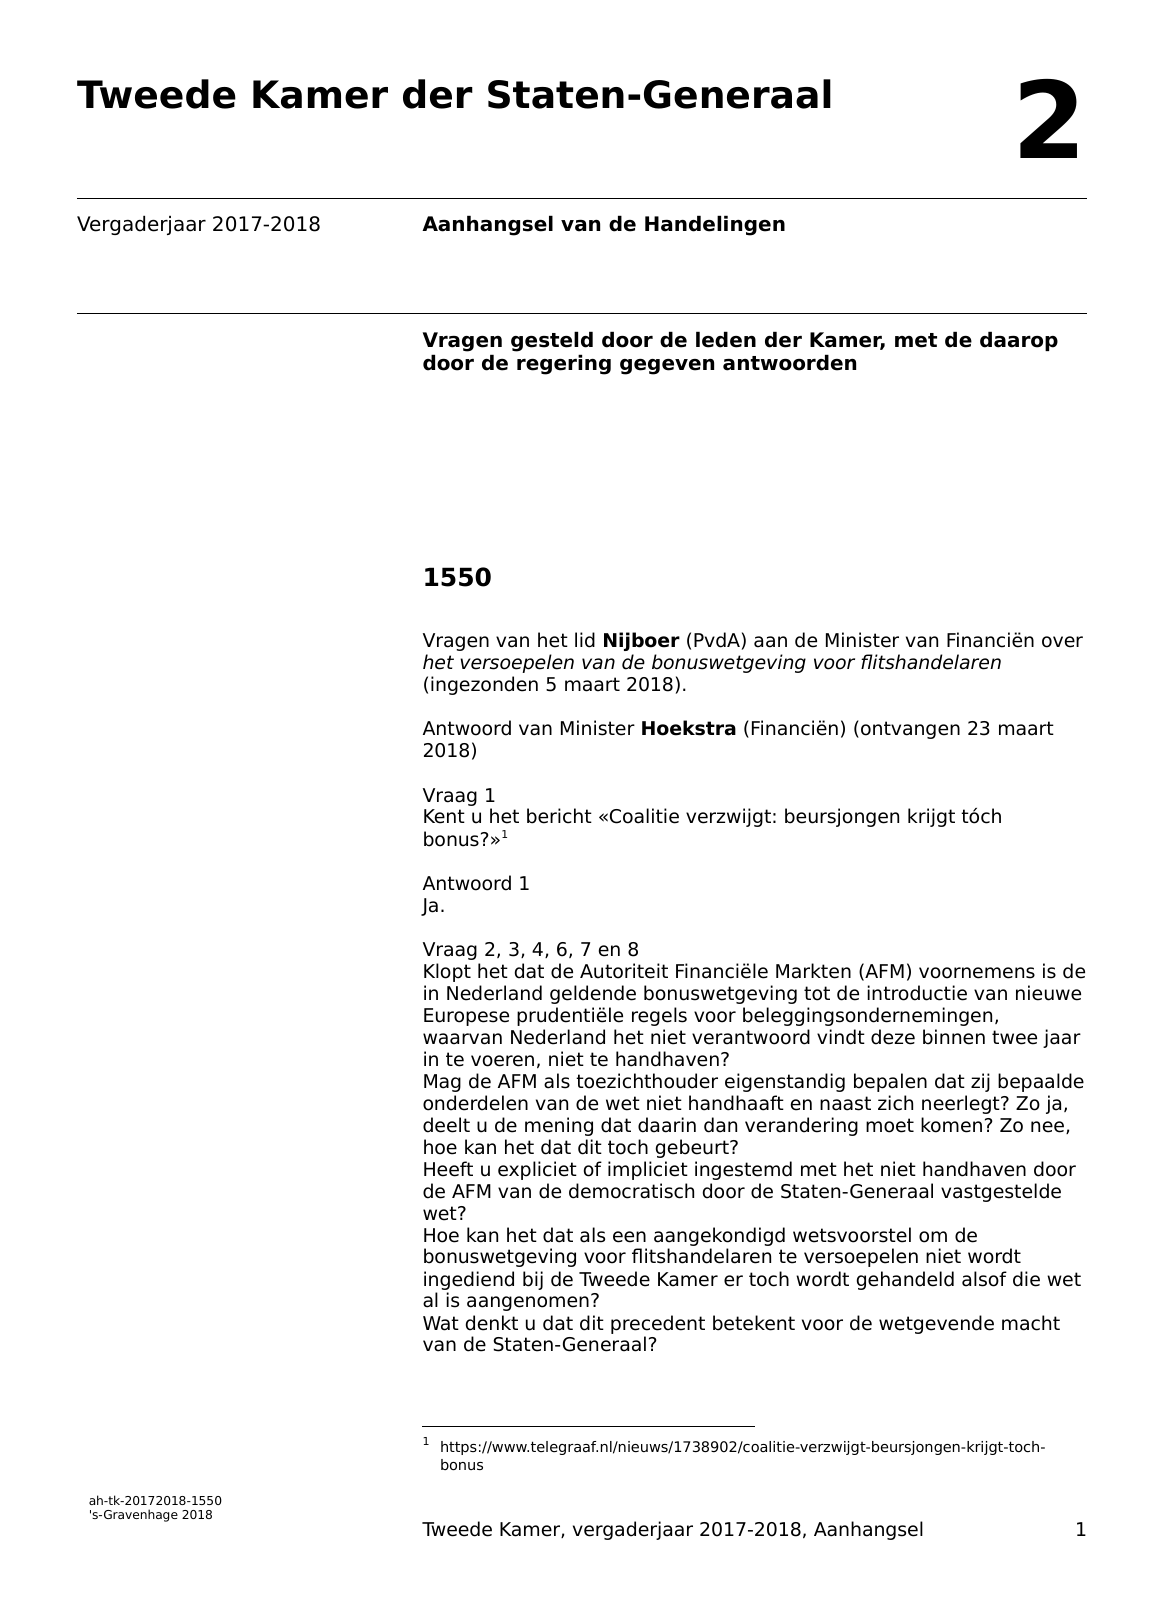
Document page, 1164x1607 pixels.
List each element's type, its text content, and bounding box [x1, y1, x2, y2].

table_cell Vergaderjaar 2017-2018 [77, 199, 422, 313]
text 1550 [422, 563, 1087, 592]
text Vraag 2, 3, 4, 6, 7 en 8 [422, 939, 1087, 961]
text 's-Gravenhage 2018 [88, 1508, 323, 1522]
table_cell [77, 314, 422, 375]
text Vraag 1 [422, 784, 1087, 806]
text Antwoord 1 [422, 873, 1087, 894]
table_header 2 [886, 59, 1087, 198]
text ah-tk-20172018-1550 [88, 1494, 323, 1508]
text Wat denkt u dat dit precedent betekent voor de wetgevende macht van de Staten-Generaal? [422, 1312, 1087, 1356]
text Ja. [422, 894, 1087, 917]
text Antwoord van Minister Hoekstra (Financiën) (ontvangen 23 maart 2018) [422, 718, 1087, 762]
text Vragen van het lid Nijboer (PvdA) aan de Minister van Financiën over het versoepelen van de bonuswetgeving voor flitshandelaren (ingezonden 5 maart 2018). [422, 630, 1087, 696]
text Kent u het bericht «Coalitie verzwijgt: beursjongen krijgt tóch bonus?» [422, 806, 1087, 850]
text https://www.telegraaf.nl/nieuws/1738902/coalitie-verzwijgt-beursjongen-krijgt-toch-bonus [422, 1435, 1087, 1474]
table_cell Aanhangsel van de Handelingen [422, 199, 1087, 313]
text Heeft u expliciet of impliciet ingestemd met het niet handhaven door de AFM van de democratisch door de Staten-Generaal vastgestelde wet? [422, 1158, 1087, 1224]
text Klopt het dat de Autoriteit Financiële Markten (AFM) voornemens is de in Nederland geldende bonuswetgeving tot de introductie van nieuwe Europese prudentiële regels voor beleggingsondernemingen, waarvan Nederland het niet verantwoord vindt deze binnen twee jaar in te voeren, niet te handhaven? [422, 961, 1087, 1071]
table_cell Vragen gesteld door de leden der Kamer, met de daarop door de regering gegeven antwoorden [422, 314, 1087, 375]
text Hoe kan het dat als een aangekondigd wetsvoorstel om de bonuswetgeving voor flitshandelaren te versoepelen niet wordt ingediend bij de Tweede Kamer er toch wordt gehandeld alsof die wet al is aangenomen? [422, 1224, 1087, 1312]
table_header Tweede Kamer der Staten-Generaal [77, 59, 886, 198]
text Mag de AFM als toezichthouder eigenstandig bepalen dat zij bepaalde onderdelen van de wet niet handhaaft en naast zich neerlegt? Zo ja, deelt u de mening dat daarin dan verandering moet komen? Zo nee, hoe kan het dat dit toch gebeurt? [422, 1071, 1087, 1158]
